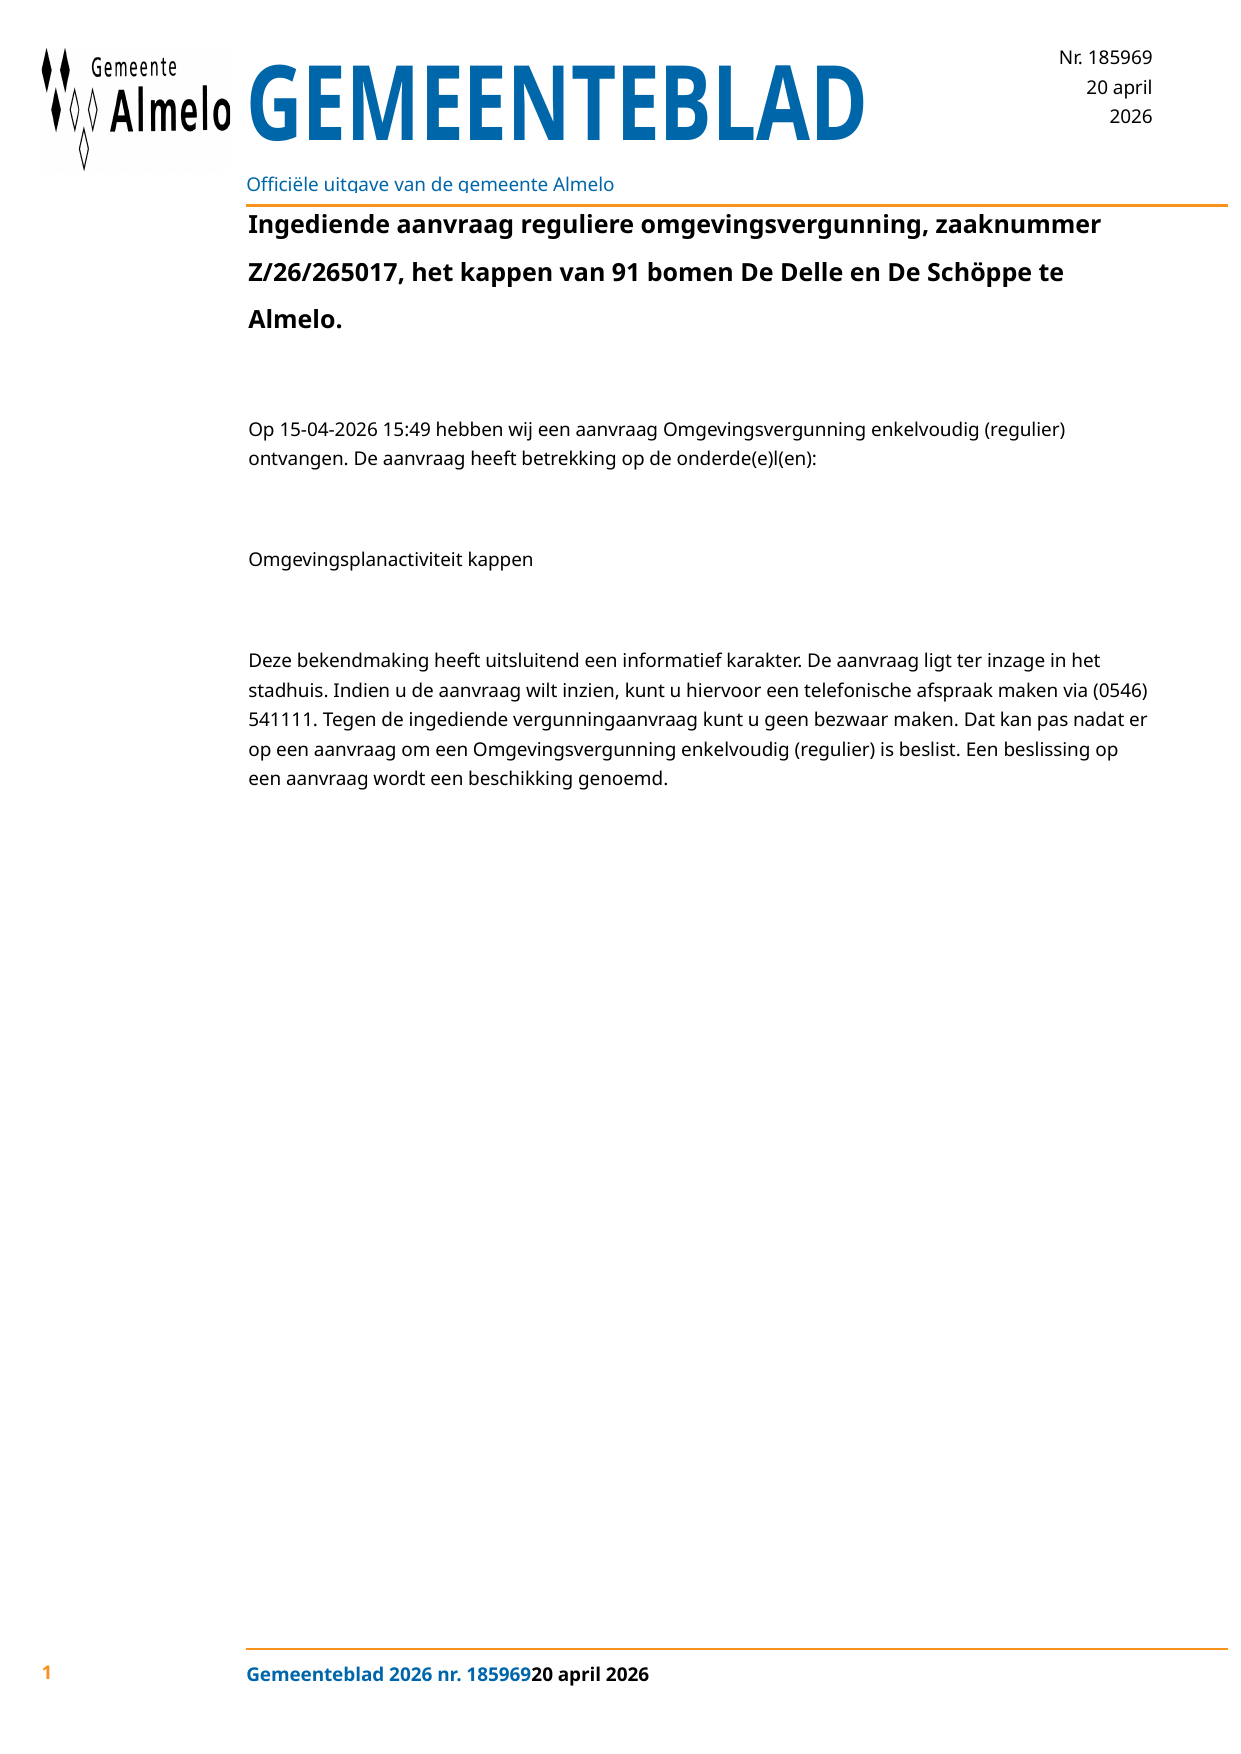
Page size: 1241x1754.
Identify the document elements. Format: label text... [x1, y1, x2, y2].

picture [41, 47, 231, 172]
text Op 15-04-2026 15:49 hebben wij een aanvraag Omgevingsvergunning enkelvoudig (regulier) ontvangen. De aanvraag heeft betrekking op de onderde(e)l(en): [248, 416, 1152, 471]
text Omgevingsplanactiviteit kappen [248, 546, 1152, 572]
text Ingediende aanvraag reguliere omgevingsvergunning, zaaknummer Z/26/265017, het kappen van 91 bomen De Delle en De Schöppe te Almelo. [248, 207, 1152, 336]
text Deze bekendmaking heeft uitsluitend een informatief karakter. De aanvraag ligt ter inzage in het stadhuis. Indien u de aanvraag wilt inzien, kunt u hiervoor een telefonische afspraak maken via (0546) 541111. Tegen de ingediende vergunningaanvraag kunt u geen bezwaar maken. Dat kan pas nadat er op een aanvraag om een Omgevingsvergunning enkelvoudig (regulier) is beslist. Een beslissing op een aanvraag wordt een beschikking genoemd. [248, 647, 1152, 791]
